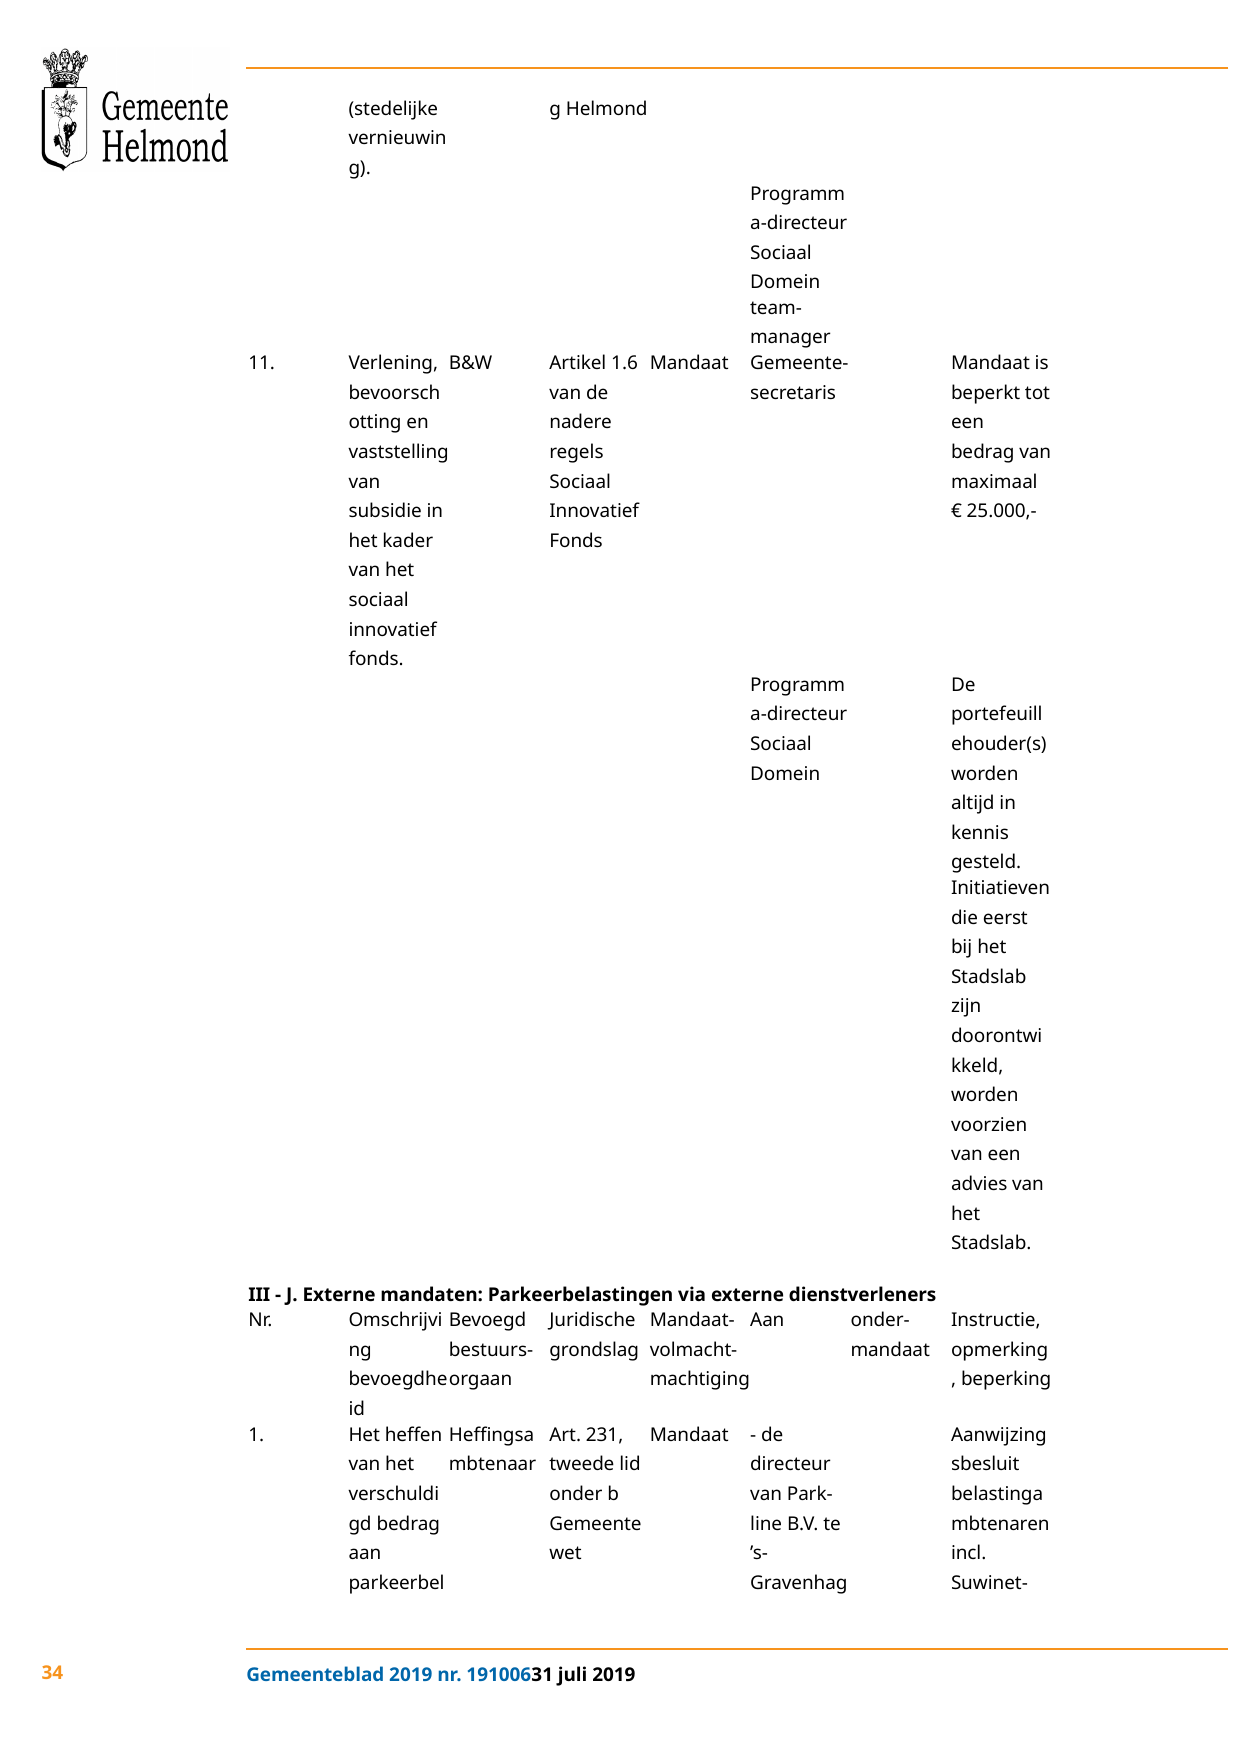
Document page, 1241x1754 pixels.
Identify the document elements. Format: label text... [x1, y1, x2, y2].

table_cell Artikel 1.6 van de nadere regels Sociaal Innovatief Fonds [549, 350, 649, 671]
table_cell Mandaat is beperkt tot een bedrag van maximaal € 25.000,- [951, 350, 1051, 671]
table_cell III - J. Externe mandaten: Parkeerbelastingen via externe dienstverleners [248, 1281, 1051, 1306]
table_cell [549, 874, 649, 1255]
table_cell Initiatieven die eerst bij het Stadslab zijn doorontwikkeld, worden voorzien van een advies van het Stadslab. [951, 874, 1051, 1255]
table_cell 1. [248, 1421, 348, 1594]
table_cell [650, 671, 750, 874]
table_cell Mandaat-volmacht-machtiging [650, 1306, 750, 1421]
table_cell [650, 180, 750, 294]
table_cell [951, 294, 1051, 349]
table_cell Heffingsambtenaar [449, 1421, 549, 1594]
table_cell [248, 671, 348, 874]
table_cell [549, 671, 649, 874]
table_cell Aanwijzingsbesluit belastingambtenaren incl. Suwinet- [951, 1421, 1051, 1594]
table_cell [248, 294, 348, 349]
table_cell [850, 95, 951, 180]
table_cell Programma-directeur Sociaal Domein [750, 671, 850, 874]
table_cell [951, 180, 1051, 294]
table_cell [549, 180, 649, 294]
table_cell [549, 1255, 649, 1281]
table_cell [449, 180, 549, 294]
table_cell Omschrijving bevoegdheid [348, 1306, 449, 1421]
table_cell g Helmond [549, 95, 649, 180]
table_cell Programma-directeur Sociaal Domein [750, 180, 850, 294]
table_cell [951, 95, 1051, 180]
table_cell Art. 231, tweede lid onder b Gemeentewet [549, 1421, 649, 1594]
table_cell [449, 1255, 549, 1281]
table_cell Juridische grondslag [549, 1306, 649, 1421]
table_cell team-manager [750, 294, 850, 349]
table_cell [850, 294, 951, 349]
table_cell [650, 1255, 750, 1281]
table_cell [449, 95, 549, 180]
table_cell onder-mandaat [850, 1306, 951, 1421]
table_cell [650, 294, 750, 349]
table_cell - de directeur van Park-line B.V. te ’s-Gravenhag [750, 1421, 850, 1594]
table_cell [850, 671, 951, 874]
table_cell [348, 874, 449, 1255]
table_cell Verlening, bevoorschotting en vaststelling van subsidie in het kader van het sociaal innovatief fonds. [348, 350, 449, 671]
table_cell [348, 671, 449, 874]
table_cell [449, 294, 549, 349]
table_cell [248, 180, 348, 294]
table_cell [850, 350, 951, 671]
table_cell [850, 180, 951, 294]
table_cell Mandaat [650, 350, 750, 671]
table_cell [248, 95, 348, 180]
table_cell De portefeuillehouder(s) worden altijd in kennis gesteld. [951, 671, 1051, 874]
table_cell [248, 1255, 348, 1281]
table_cell Het heffen van het verschuldigd bedrag aan parkeerbel [348, 1421, 449, 1594]
table_cell B&W [449, 350, 549, 671]
table_cell (stedelijke vernieuwing). [348, 95, 449, 180]
table_cell Instructie, opmerking, beperking [951, 1306, 1051, 1421]
table_cell [348, 180, 449, 294]
table_cell [449, 671, 549, 874]
table_cell Gemeente-secretaris [750, 350, 850, 671]
table_cell [348, 294, 449, 349]
table_cell Aan [750, 1306, 850, 1421]
table_cell [750, 95, 850, 180]
table_cell Nr. [248, 1306, 348, 1421]
table_cell [951, 1255, 1051, 1281]
table_cell [549, 294, 649, 349]
table_cell [650, 95, 750, 180]
table_cell [850, 874, 951, 1255]
table_cell [750, 1255, 850, 1281]
table_cell [850, 1255, 951, 1281]
table_cell [248, 874, 348, 1255]
table_cell [650, 874, 750, 1255]
table_cell [750, 874, 850, 1255]
table_cell [850, 1421, 951, 1594]
table_cell 11. [248, 350, 348, 671]
table_cell [348, 1255, 449, 1281]
table_cell Bevoegd bestuurs-orgaan [449, 1306, 549, 1421]
picture [41, 47, 231, 172]
table_cell Mandaat [650, 1421, 750, 1594]
table_cell [449, 874, 549, 1255]
